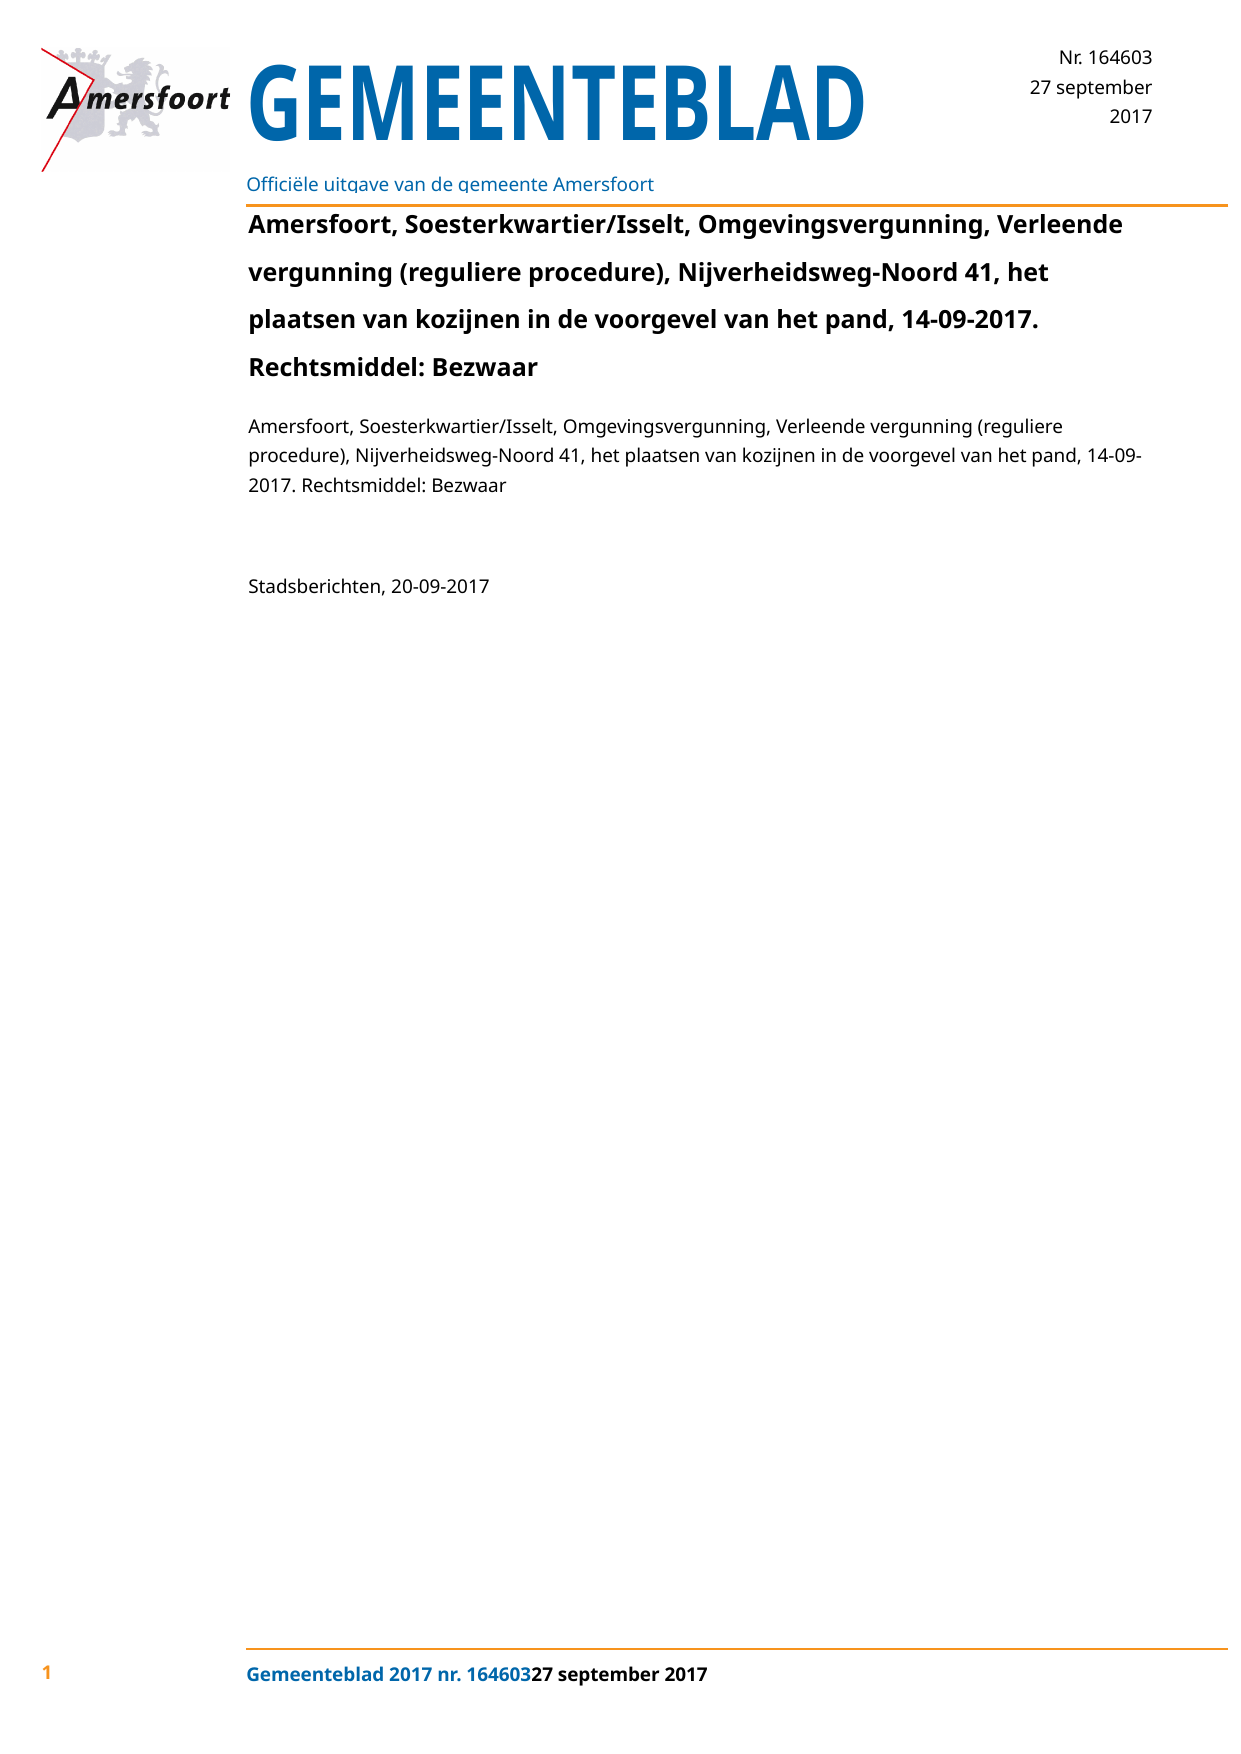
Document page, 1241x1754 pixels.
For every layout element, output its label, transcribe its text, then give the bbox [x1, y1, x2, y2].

picture [41, 47, 231, 172]
text Amersfoort, Soesterkwartier/Isselt, Omgevingsvergunning, Verleende vergunning (reguliere procedure), Nijverheidsweg-Noord 41, het plaatsen van kozijnen in de voorgevel van het pand, 14-09-2017. Rechtsmiddel: Bezwaar [248, 413, 1152, 498]
text Stadsberichten, 20-09-2017 [248, 573, 1152, 599]
text Amersfoort, Soesterkwartier/Isselt, Omgevingsvergunning, Verleende vergunning (reguliere procedure), Nijverheidsweg-Noord 41, het plaatsen van kozijnen in de voorgevel van het pand, 14-09-2017. Rechtsmiddel: Bezwaar [248, 207, 1152, 384]
